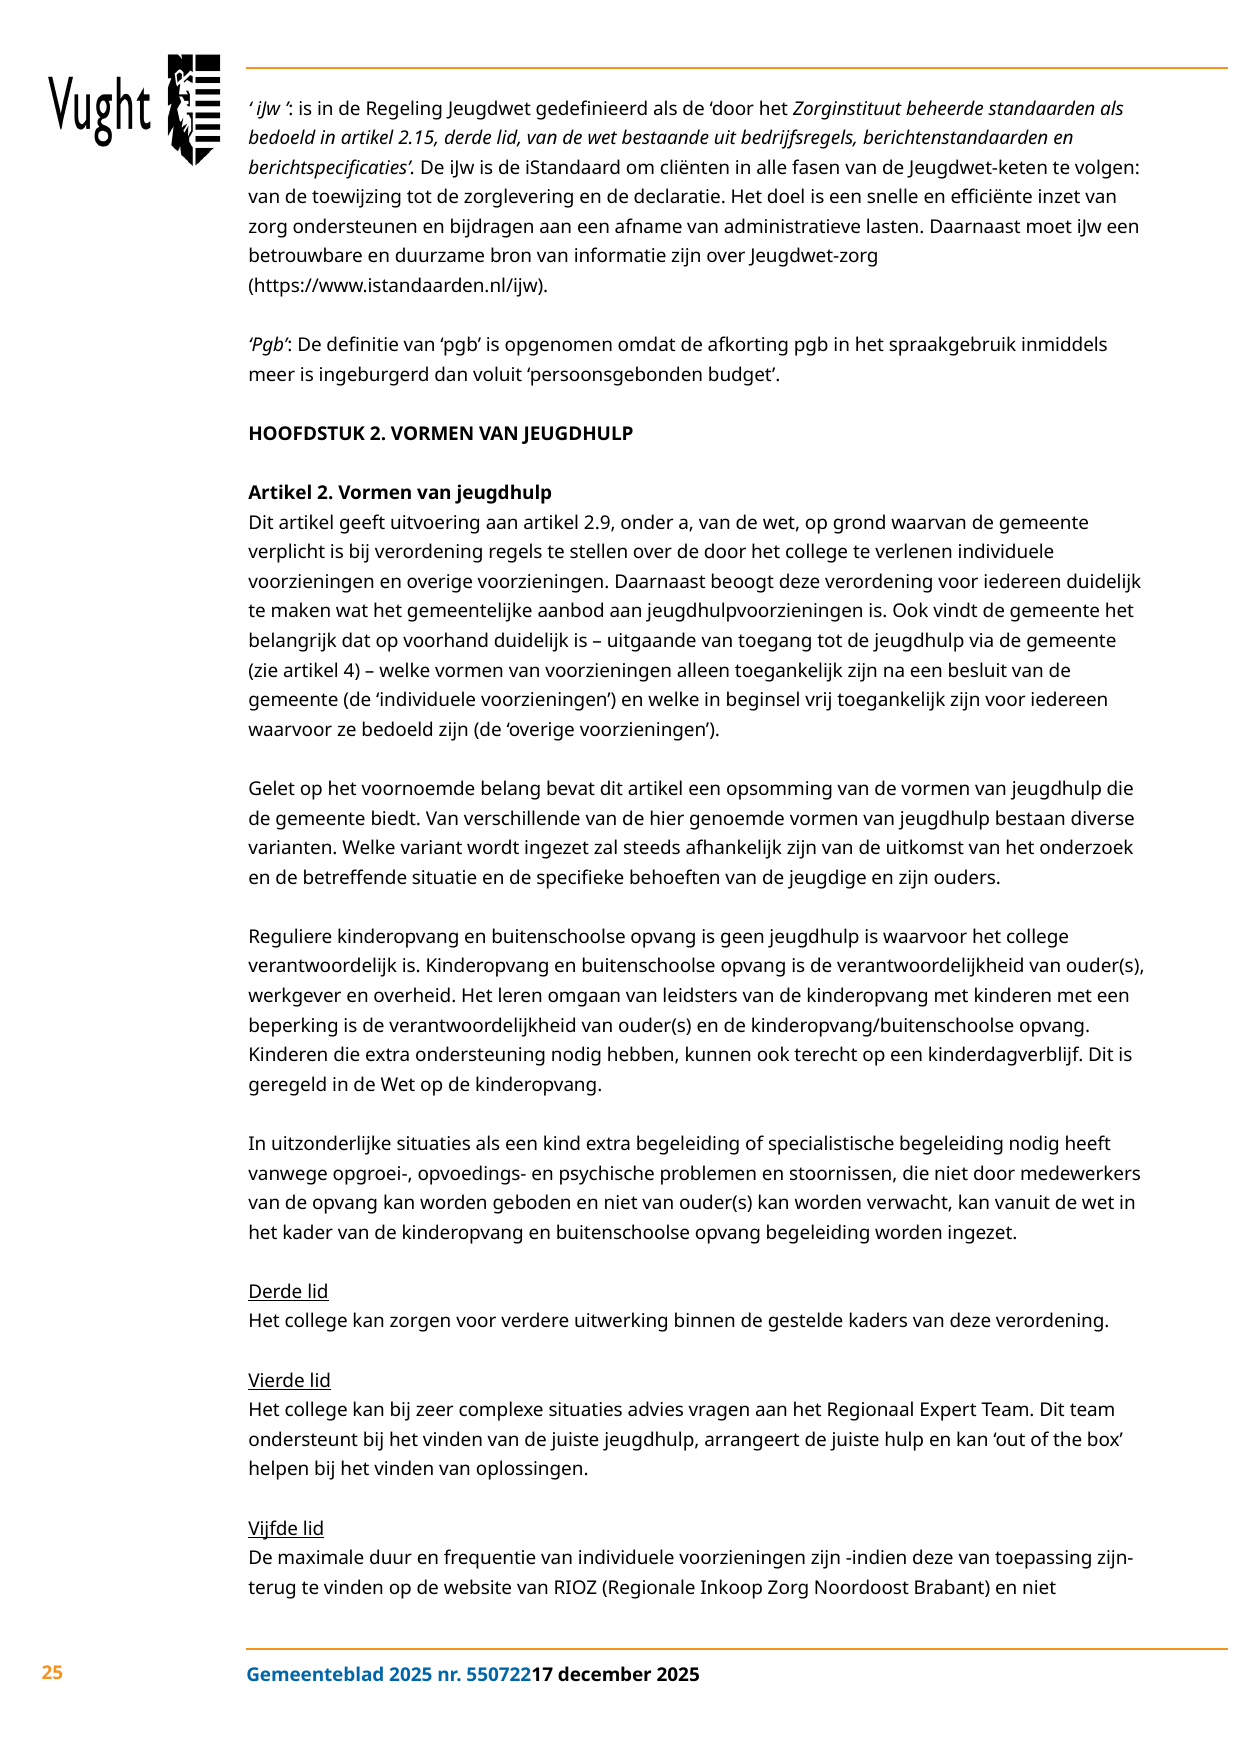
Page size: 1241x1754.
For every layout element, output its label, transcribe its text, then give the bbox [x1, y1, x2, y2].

text Dit artikel geeft uitvoering aan artikel 2.9, onder a, van de wet, op grond waarvan de gemeente verplicht is bij verordening regels te stellen over de door het college te verlenen individuele voorzieningen en overige voorzieningen. Daarnaast beoogt deze verordening voor iedereen duidelijk te maken wat het gemeentelijke aanbod aan jeugdhulpvoorzieningen is. Ook vindt de gemeente het belangrijk dat op voorhand duidelijk is – uitgaande van toegang tot de jeugdhulp via de gemeente (zie artikel 4) – welke vormen van voorzieningen alleen toegankelijk zijn na een besluit van de gemeente (de ‘individuele voorzieningen’) en welke in beginsel vrij toegankelijk zijn voor iedereen waarvoor ze bedoeld zijn (de ‘overige voorzieningen’). [248, 509, 1152, 742]
text Vierde lid [248, 1367, 1152, 1393]
text Artikel 2. Vormen van jeugdhulp [248, 479, 1152, 505]
text Gelet op het voornoemde belang bevat dit artikel een opsomming van de vormen van jeugdhulp die de gemeente biedt. Van verschillende van de hier genoemde vormen van jeugdhulp bestaan diverse varianten. Welke variant wordt ingezet zal steeds afhankelijk zijn van de uitkomst van het onderzoek en de betreffende situatie en de specifieke behoeften van de jeugdige en zijn ouders. [248, 775, 1152, 890]
picture [41, 47, 231, 172]
text ‘ iJw ’: is in de Regeling Jeugdwet gedefinieerd als de ‘door het Zorginstituut beheerde standaarden als bedoeld in artikel 2.15, derde lid, van de wet bestaande uit bedrijfsregels, berichtenstandaarden en berichtspecificaties’. De iJw is de iStandaard om cliënten in alle fasen van de Jeugdwet-keten te volgen: van de toewijzing tot de zorglevering en de declaratie. Het doel is een snelle en efficiënte inzet van zorg ondersteunen en bijdragen aan een afname van administratieve lasten. Daarnaast moet iJw een betrouwbare en duurzame bron van informatie zijn over Jeugdwet-zorg (https://www.istandaarden.nl/ijw). [248, 95, 1152, 298]
text HOOFDSTUK 2. VORMEN VAN JEUGDHULP [248, 420, 1152, 446]
text Vijfde lid [248, 1515, 1152, 1541]
text Derde lid [248, 1278, 1152, 1304]
text De maximale duur en frequentie van individuele voorzieningen zijn -indien deze van toepassing zijn- terug te vinden op de website van RIOZ (Regionale Inkoop Zorg Noordoost Brabant) en niet [248, 1544, 1152, 1600]
text Het college kan bij zeer complexe situaties advies vragen aan het Regionaal Expert Team. Dit team ondersteunt bij het vinden van de juiste jeugdhulp, arrangeert de juiste hulp en kan ‘out of the box’ helpen bij het vinden van oplossingen. [248, 1396, 1152, 1481]
text In uitzonderlijke situaties als een kind extra begeleiding of specialistische begeleiding nodig heeft vanwege opgroei-, opvoedings- en psychische problemen en stoornissen, die niet door medewerkers van de opvang kan worden geboden en niet van ouder(s) kan worden verwacht, kan vanuit de wet in het kader van de kinderopvang en buitenschoolse opvang begeleiding worden ingezet. [248, 1130, 1152, 1245]
text Reguliere kinderopvang en buitenschoolse opvang is geen jeugdhulp is waarvoor het college verantwoordelijk is. Kinderopvang en buitenschoolse opvang is de verantwoordelijkheid van ouder(s), werkgever en overheid. Het leren omgaan van leidsters van de kinderopvang met kinderen met een beperking is de verantwoordelijkheid van ouder(s) en de kinderopvang/buitenschoolse opvang. Kinderen die extra ondersteuning nodig hebben, kunnen ook terecht op een kinderdagverblijf. Dit is geregeld in de Wet op de kinderopvang. [248, 923, 1152, 1097]
text Het college kan zorgen voor verdere uitwerking binnen de gestelde kaders van deze verordening. [248, 1308, 1152, 1333]
text ‘Pgb’: De definitie van ‘pgb’ is opgenomen omdat de afkorting pgb in het spraakgebruik inmiddels meer is ingeburgerd dan voluit ‘persoonsgebonden budget’. [248, 331, 1152, 387]
